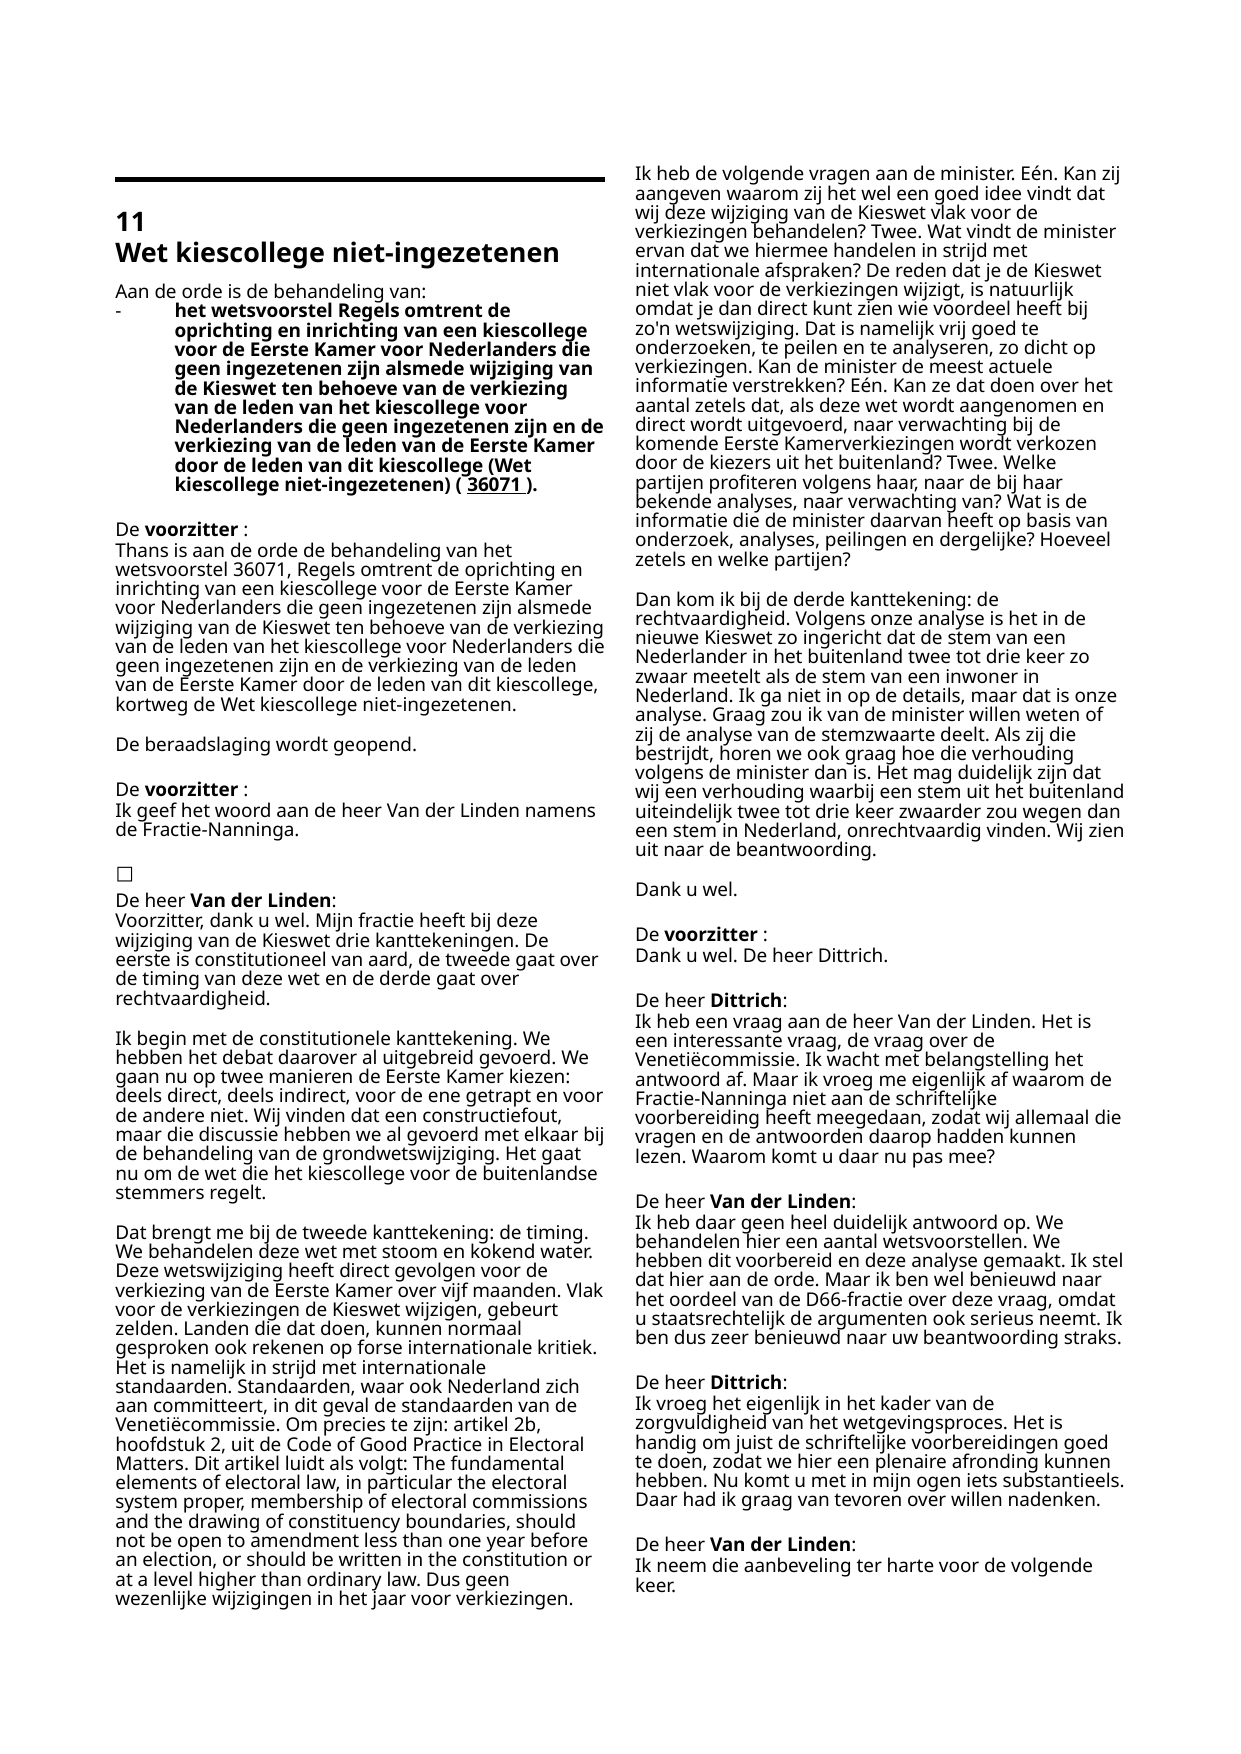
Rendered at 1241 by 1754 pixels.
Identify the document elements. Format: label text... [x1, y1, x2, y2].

text De beraadslaging wordt geopend. [115, 736, 605, 755]
list het wetsvoorstel Regels omtrent de oprichting en inrichting van een kiescollege voor de Eerste Kamer voor Nederlanders die geen ingezetenen zijn alsmede wijziging van de Kieswet ten behoeve van de verkiezing van de leden van het kiescollege voor Nederlanders die geen ingezetenen zijn en de verkiezing van de leden van de Eerste Kamer door de leden van dit kiescollege (Wet kiescollege niet-ingezetenen) ( 36071 ). [115, 302, 605, 495]
text De heer Dittrich: [635, 1369, 1125, 1395]
text Ik begin met de constitutionele kanttekening. We hebben het debat daarover al uitgebreid gevoerd. We gaan nu op twee manieren de Eerste Kamer kiezen: deels direct, deels indirect, voor de ene getrapt en voor de andere niet. Wij vinden dat een constructiefout, maar die discussie hebben we al gevoerd met elkaar bij de behandeling van de grondwetswijziging. Het gaat nu om de wet die het kiescollege voor de buitenlandse stemmers regelt. [115, 1029, 605, 1203]
text Dat brengt me bij de tweede kanttekening: de timing. We behandelen deze wet met stoom en kokend water. Deze wetswijziging heeft direct gevolgen voor de verkiezing van de Eerste Kamer over vijf maanden. Vlak voor de verkiezingen de Kieswet wijzigen, gebeurt zelden. Landen die dat doen, kunnen normaal gesproken ook rekenen op forse internationale kritiek. Het is namelijk in strijd met internationale standaarden. Standaarden, waar ook Nederland zich aan committeert, in dit geval de standaarden van de Venetiëcommissie. Om precies te zijn: artikel 2b, hoofdstuk 2, uit de Code of Good Practice in Electoral Matters. Dit artikel luidt als volgt: The fundamental elements of electoral law, in particular the electoral system proper, membership of electoral commissions and the drawing of constituency boundaries, should not be open to amendment less than one year before an election, or should be written in the constitution or at a level higher than ordinary law. Dus geen wezenlijke wijzigingen in het jaar voor verkiezingen. [115, 1224, 605, 1609]
text Ik heb daar geen heel duidelijk antwoord op. We behandelen hier een aantal wetsvoorstellen. We hebben dit voorbereid en deze analyse gemaakt. Ik stel dat hier aan de orde. Maar ik ben wel benieuwd naar het oordeel van de D66-fractie over deze vraag, omdat u staatsrechtelijk de argumenten ook serieus neemt. Ik ben dus zeer benieuwd naar uw beantwoording straks. [635, 1214, 1125, 1348]
text Thans is aan de orde de behandeling van het wetsvoorstel 36071, Regels omtrent de oprichting en inrichting van een kiescollege voor de Eerste Kamer voor Nederlanders die geen ingezetenen zijn alsmede wijziging van de Kieswet ten behoeve van de verkiezing van de leden van het kiescollege voor Nederlanders die geen ingezetenen zijn en de verkiezing van de leden van de Eerste Kamer door de leden van dit kiescollege, kortweg de Wet kiescollege niet-ingezetenen. [115, 542, 605, 715]
text Ik heb een vraag aan de heer Van der Linden. Het is een interessante vraag, de vraag over de Venetiëcommissie. Ik wacht met belangstelling het antwoord af. Maar ik vroeg me eigenlijk af waarom de Fractie-Nanninga niet aan de schriftelijke voorbereiding heeft meegedaan, zodat wij allemaal die vragen en de antwoorden daarop hadden kunnen lezen. Waarom komt u daar nu pas mee? [635, 1013, 1125, 1167]
text Dank u wel. [635, 881, 1125, 901]
text De voorzitter : [635, 921, 1125, 947]
text Dan kom ik bij de derde kanttekening: de rechtvaardigheid. Volgens onze analyse is het in de nieuwe Kieswet zo ingericht dat de stem van een Nederlander in het buitenland twee tot drie keer zo zwaar meetelt als de stem van een inwoner in Nederland. Ik ga niet in op de details, maar dat is onze analyse. Graag zou ik van de minister willen weten of zij de analyse van de stemzwaarte deelt. Als zij die bestrijdt, horen we ook graag hoe die verhouding volgens de minister dan is. Het mag duidelijk zijn dat wij een verhouding waarbij een stem uit het buitenland uiteindelijk twee tot drie keer zwaarder zou wegen dan een stem in Nederland, onrechtvaardig vinden. Wij zien uit naar de beantwoording. [635, 591, 1125, 861]
text De heer Van der Linden: [115, 887, 605, 912]
text Aan de orde is de behandeling van: [115, 283, 605, 302]
text De heer Van der Linden: [635, 1188, 1125, 1214]
text 11 [115, 203, 605, 239]
text De heer Dittrich: [635, 987, 1125, 1013]
text Wet kiescollege niet-ingezetenen [115, 239, 605, 283]
text De voorzitter : [115, 776, 605, 802]
text Dank u wel. De heer Dittrich. [635, 947, 1125, 966]
text Ik vroeg het eigenlijk in het kader van de zorgvuldigheid van het wetgevingsproces. Het is handig om juist de schriftelijke voorbereidingen goed te doen, zodat we hier een plenaire afronding kunnen hebben. Nu komt u met in mijn ogen iets substantieels. Daar had ik graag van tevoren over willen nadenken. [635, 1395, 1125, 1511]
text Ik neem die aanbeveling ter harte voor de volgende keer. [635, 1557, 1125, 1596]
text Ik geef het woord aan de heer Van der Linden namens de Fractie-Nanninga. [115, 802, 605, 840]
text ⬜ [115, 861, 605, 887]
text Ik heb de volgende vragen aan de minister. Eén. Kan zij aangeven waarom zij het wel een goed idee vindt dat wij deze wijziging van de Kieswet vlak voor de verkiezingen behandelen? Twee. Wat vindt de minister ervan dat we hiermee handelen in strijd met internationale afspraken? De reden dat je de Kieswet niet vlak voor de verkiezingen wijzigt, is natuurlijk omdat je dan direct kunt zien wie voordeel heeft bij zo'n wetswijziging. Dat is namelijk vrij goed te onderzoeken, te peilen en te analyseren, zo dicht op verkiezingen. Kan de minister de meest actuele informatie verstrekken? Eén. Kan ze dat doen over het aantal zetels dat, als deze wet wordt aangenomen en direct wordt uitgevoerd, naar verwachting bij de komende Eerste Kamerverkiezingen wordt verkozen door de kiezers uit het buitenland? Twee. Welke partijen profiteren volgens haar, naar de bij haar bekende analyses, naar verwachting van? Wat is de informatie die de minister daarvan heeft op basis van onderzoek, analyses, peilingen en dergelijke? Hoeveel zetels en welke partijen? [635, 165, 1125, 570]
text Voorzitter, dank u wel. Mijn fractie heeft bij deze wijziging van de Kieswet drie kanttekeningen. De eerste is constitutioneel van aard, de tweede gaat over de timing van deze wet en de derde gaat over rechtvaardigheid. [115, 912, 605, 1009]
text De heer Van der Linden: [635, 1532, 1125, 1557]
text De voorzitter : [115, 516, 605, 542]
